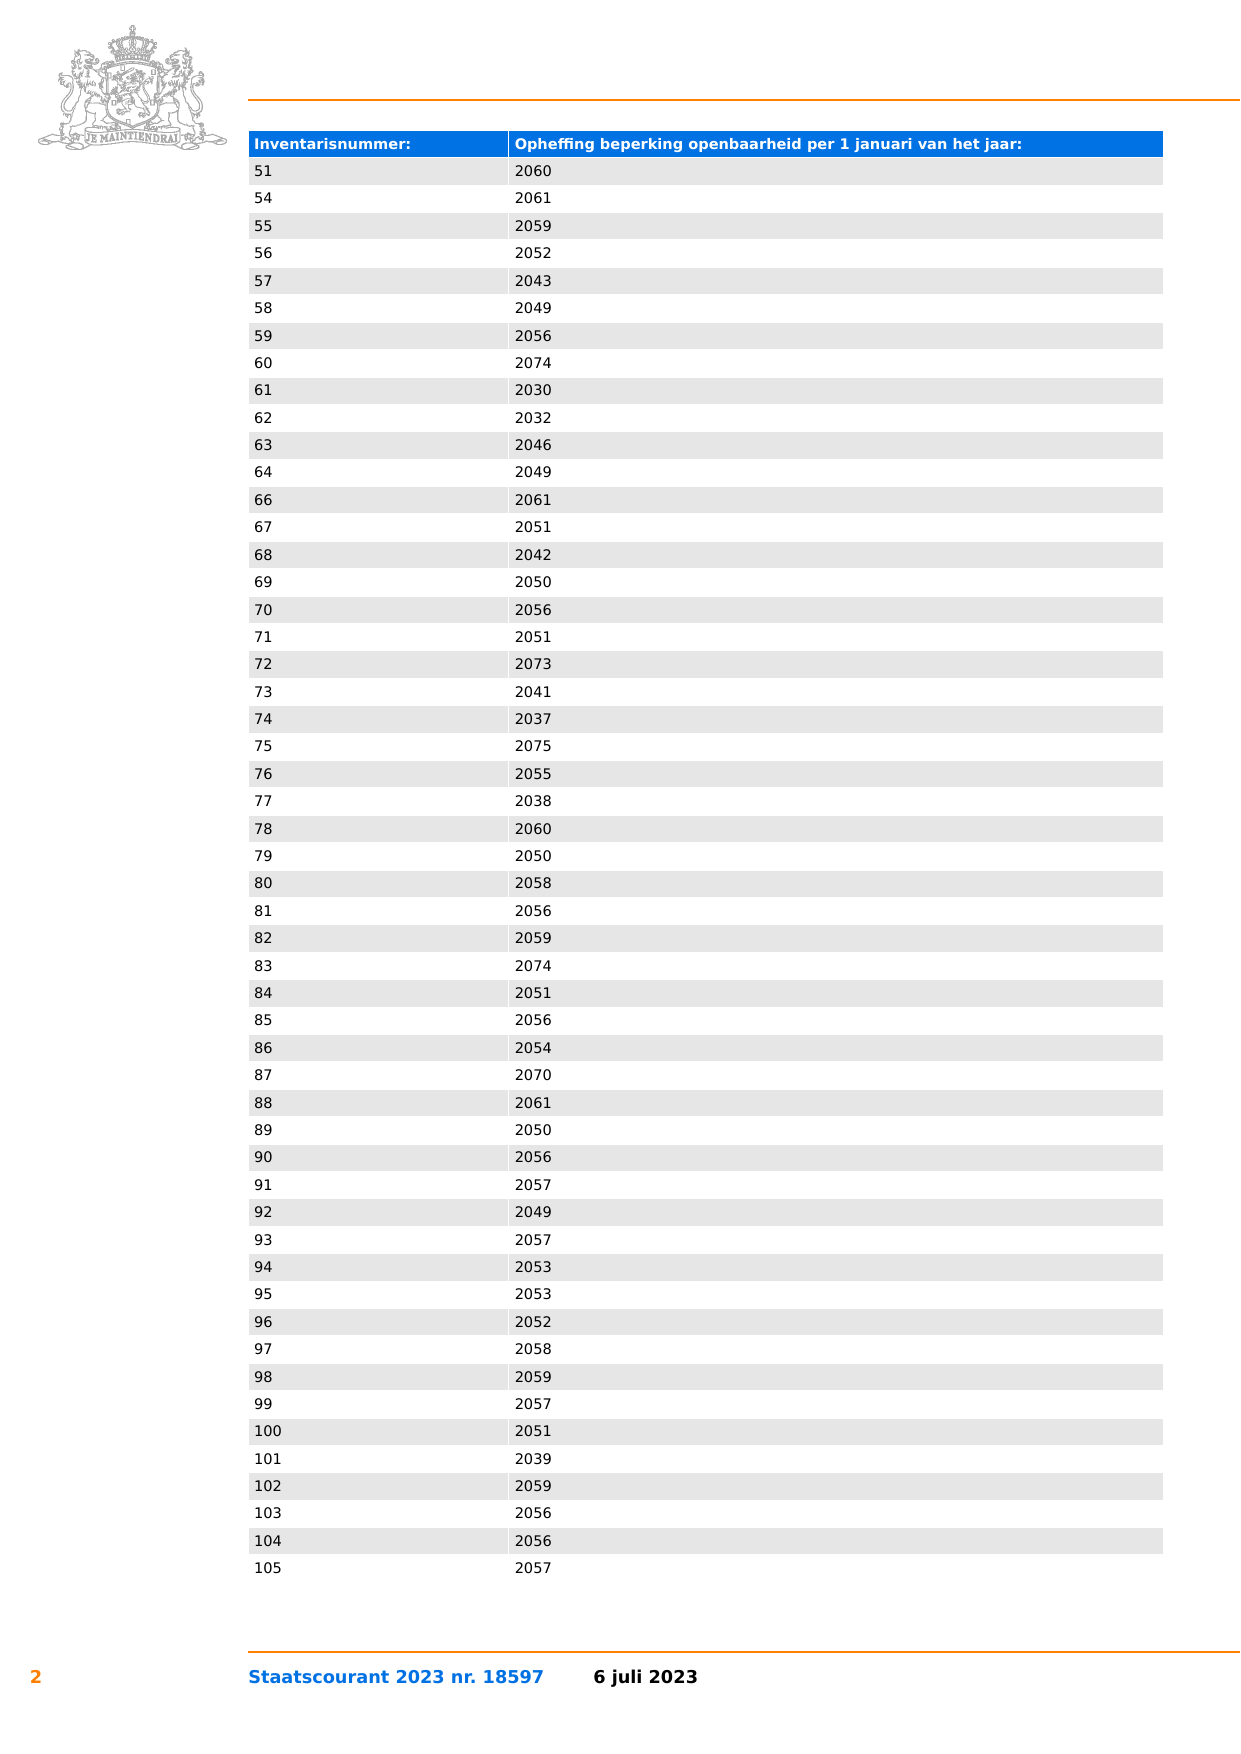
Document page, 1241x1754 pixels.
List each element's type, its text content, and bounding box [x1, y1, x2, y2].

table_cell 99 [249, 1391, 508, 1417]
table_cell 67 [249, 515, 508, 541]
table_cell 2061 [509, 186, 1163, 212]
table_cell 2056 [509, 898, 1163, 924]
table_cell 98 [249, 1364, 508, 1390]
table_cell 70 [249, 597, 508, 623]
table_cell 72 [249, 651, 508, 678]
table_cell 64 [249, 460, 508, 486]
table_cell 2039 [509, 1446, 1163, 1472]
table_cell 95 [249, 1282, 508, 1308]
table_cell 101 [249, 1446, 508, 1472]
table_cell 97 [249, 1336, 508, 1363]
table_cell 73 [249, 679, 508, 705]
table_cell 2056 [509, 1145, 1163, 1171]
table_cell 2054 [509, 1035, 1163, 1061]
table_cell 90 [249, 1145, 508, 1171]
table_cell 2056 [509, 597, 1163, 623]
table_cell 2051 [509, 515, 1163, 541]
table_cell 59 [249, 323, 508, 349]
table_cell 68 [249, 542, 508, 568]
table_cell 2059 [509, 925, 1163, 952]
table_cell 56 [249, 241, 508, 267]
table_cell 86 [249, 1035, 508, 1061]
table_cell 100 [249, 1419, 508, 1445]
table_cell 2061 [509, 1090, 1163, 1116]
table_cell 79 [249, 843, 508, 869]
table_cell 75 [249, 734, 508, 760]
table_cell 96 [249, 1309, 508, 1335]
table_cell 2070 [509, 1063, 1163, 1089]
table_cell 57 [249, 268, 508, 294]
table_cell 2060 [509, 816, 1163, 842]
table_cell 2038 [509, 789, 1163, 815]
table_cell 2073 [509, 651, 1163, 678]
table_cell 2058 [509, 871, 1163, 897]
table_cell 2050 [509, 1117, 1163, 1143]
table_cell 2051 [509, 624, 1163, 650]
table_cell 2053 [509, 1282, 1163, 1308]
table_cell 51 [249, 158, 508, 185]
table_cell 2056 [509, 1501, 1163, 1527]
table_cell 2056 [509, 323, 1163, 349]
table_cell 66 [249, 487, 508, 513]
table_cell 94 [249, 1254, 508, 1281]
table_cell 62 [249, 405, 508, 431]
table_cell 61 [249, 378, 508, 404]
table_cell 2030 [509, 378, 1163, 404]
table_cell 2046 [509, 432, 1163, 459]
table_cell 2053 [509, 1254, 1163, 1281]
table_cell 2057 [509, 1391, 1163, 1417]
table_cell 74 [249, 706, 508, 733]
table_cell 58 [249, 295, 508, 322]
table_cell 2059 [509, 213, 1163, 239]
table_cell 2057 [509, 1172, 1163, 1198]
table_cell 2043 [509, 268, 1163, 294]
table_cell 2032 [509, 405, 1163, 431]
table_cell 2042 [509, 542, 1163, 568]
table_cell 2055 [509, 761, 1163, 787]
table_cell 80 [249, 871, 508, 897]
table_cell 2052 [509, 241, 1163, 267]
table_cell 2059 [509, 1473, 1163, 1500]
table_cell 71 [249, 624, 508, 650]
table_cell 89 [249, 1117, 508, 1143]
table_cell 54 [249, 186, 508, 212]
table_cell 88 [249, 1090, 508, 1116]
table_cell 55 [249, 213, 508, 239]
table_cell 102 [249, 1473, 508, 1500]
table_header Inventarisnummer: [249, 131, 508, 157]
table_cell 2074 [509, 350, 1163, 376]
table_cell 103 [249, 1501, 508, 1527]
table_cell 2037 [509, 706, 1163, 733]
table_cell 91 [249, 1172, 508, 1198]
table_cell 2052 [509, 1309, 1163, 1335]
table_cell 84 [249, 980, 508, 1007]
table_cell 83 [249, 953, 508, 979]
table_cell 2057 [509, 1556, 1163, 1582]
table_cell 93 [249, 1227, 508, 1253]
table_cell 2050 [509, 843, 1163, 869]
table_cell 104 [249, 1528, 508, 1554]
table_cell 2059 [509, 1364, 1163, 1390]
table_cell 2041 [509, 679, 1163, 705]
table_cell 69 [249, 569, 508, 596]
table_cell 77 [249, 789, 508, 815]
table_cell 2060 [509, 158, 1163, 185]
table_cell 92 [249, 1199, 508, 1226]
table_cell 2075 [509, 734, 1163, 760]
table_cell 85 [249, 1008, 508, 1034]
table_cell 2049 [509, 295, 1163, 322]
table_cell 87 [249, 1063, 508, 1089]
table_cell 2050 [509, 569, 1163, 596]
table_cell 82 [249, 925, 508, 952]
picture [38, 25, 227, 150]
table_cell 81 [249, 898, 508, 924]
table_cell 2058 [509, 1336, 1163, 1363]
table_cell 2057 [509, 1227, 1163, 1253]
table_cell 60 [249, 350, 508, 376]
table_cell 63 [249, 432, 508, 459]
table_cell 2061 [509, 487, 1163, 513]
table_cell 2049 [509, 1199, 1163, 1226]
table_cell 2056 [509, 1008, 1163, 1034]
table_header Opheffing beperking openbaarheid per 1 januari van het jaar: [509, 131, 1163, 157]
table_cell 78 [249, 816, 508, 842]
table_cell 76 [249, 761, 508, 787]
table_cell 2049 [509, 460, 1163, 486]
table_cell 2074 [509, 953, 1163, 979]
table_cell 2051 [509, 1419, 1163, 1445]
table_cell 2056 [509, 1528, 1163, 1554]
table_cell 2051 [509, 980, 1163, 1007]
table_cell 105 [249, 1556, 508, 1582]
